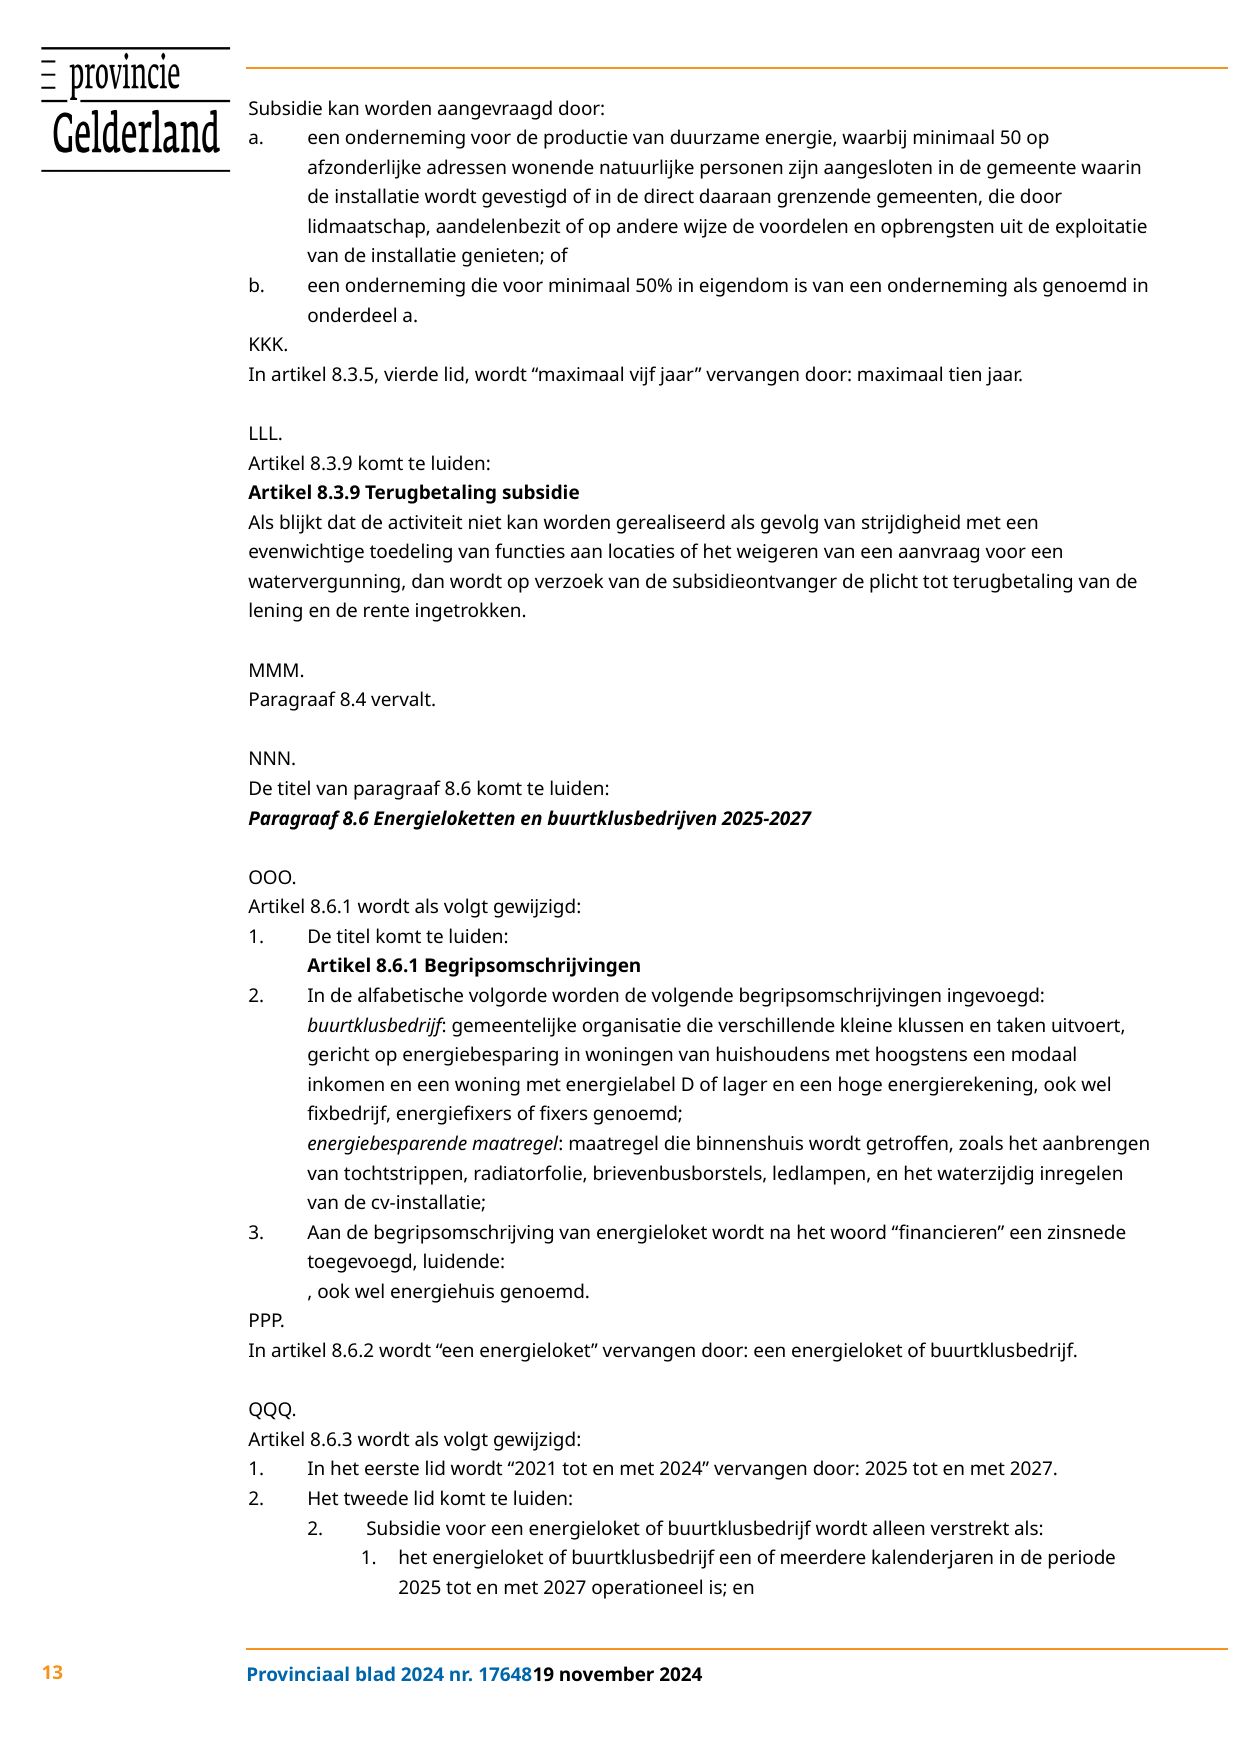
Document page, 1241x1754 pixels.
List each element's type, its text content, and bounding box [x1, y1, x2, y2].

text Artikel 8.3.9 komt te luiden: [248, 450, 1152, 476]
list , ook wel energiehuis genoemd. [248, 1278, 1152, 1304]
list In de alfabetische volgorde worden de volgende begripsomschrijvingen ingevoegd: [248, 982, 1152, 1008]
list De titel komt te luiden: [248, 923, 1152, 949]
text Paragraaf 8.6 Energieloketten en buurtklusbedrijven 2025-2027 [248, 805, 1152, 831]
list energiebesparende maatregel: maatregel die binnenshuis wordt getroffen, zoals het aanbrengen van tochtstrippen, radiatorfolie, brievenbusborstels, ledlampen, en het waterzijdig inregelen van de cv-installatie; [248, 1130, 1152, 1215]
text OOO. [248, 864, 1152, 890]
list Het tweede lid komt te luiden: [248, 1485, 1152, 1511]
picture [41, 47, 231, 172]
text Paragraaf 8.4 vervalt. [248, 686, 1152, 712]
list het energieloket of buurtklusbedrijf een of meerdere kalenderjaren in de periode 2025 tot en met 2027 operationeel is; en [361, 1544, 1152, 1600]
list een onderneming die voor minimaal 50% in eigendom is van een onderneming als genoemd in onderdeel a. [248, 272, 1152, 328]
text LLL. [248, 420, 1152, 446]
text Als blijkt dat de activiteit niet kan worden gerealiseerd als gevolg van strijdigheid met een evenwichtige toedeling van functies aan locaties of het weigeren van een aanvraag voor een watervergunning, dan wordt op verzoek van de subsidieontvanger de plicht tot terugbetaling van de lening en de rente ingetrokken. [248, 509, 1152, 623]
list een onderneming voor de productie van duurzame energie, waarbij minimaal 50 op afzonderlijke adressen wonende natuurlijke personen zijn aangesloten in de gemeente waarin de installatie wordt gevestigd of in de direct daaraan grenzende gemeenten, die door lidmaatschap, aandelenbezit of op andere wijze de voordelen en opbrengsten uit de exploitatie van de installatie genieten; of [248, 124, 1152, 268]
list buurtklusbedrijf: gemeentelijke organisatie die verschillende kleine klussen en taken uitvoert, gericht op energiebesparing in woningen van huishoudens met hoogstens een modaal inkomen en een woning met energielabel D of lager en een hoge energierekening, ook wel fixbedrijf, energiefixers of fixers genoemd; [248, 1012, 1152, 1126]
text Artikel 8.6.1 wordt als volgt gewijzigd: [248, 893, 1152, 919]
text KKK. [248, 331, 1152, 357]
text PPP. [248, 1308, 1152, 1333]
text Subsidie kan worden aangevraagd door: [248, 95, 1152, 121]
text NNN. [248, 746, 1152, 771]
text QQQ. [248, 1396, 1152, 1422]
text In artikel 8.6.2 wordt “een energieloket” vervangen door: een energieloket of buurtklusbedrijf. [248, 1337, 1152, 1363]
text Artikel 8.6.3 wordt als volgt gewijzigd: [248, 1426, 1152, 1452]
list Artikel 8.6.1 Begripsomschrijvingen [248, 953, 1152, 978]
text De titel van paragraaf 8.6 komt te luiden: [248, 775, 1152, 801]
list In het eerste lid wordt “2021 tot en met 2024” vervangen door: 2025 tot en met 2027. [248, 1456, 1152, 1481]
text MMM. [248, 657, 1152, 683]
list Aan de begripsomschrijving van energieloket wordt na het woord “financieren” een zinsnede toegevoegd, luidende: [248, 1219, 1152, 1274]
text Artikel 8.3.9 Terugbetaling subsidie [248, 479, 1152, 505]
text In artikel 8.3.5, vierde lid, wordt “maximaal vijf jaar” vervangen door: maximaal tien jaar. [248, 361, 1152, 387]
list Subsidie voor een energieloket of buurtklusbedrijf wordt alleen verstrekt als: [307, 1515, 1152, 1541]
